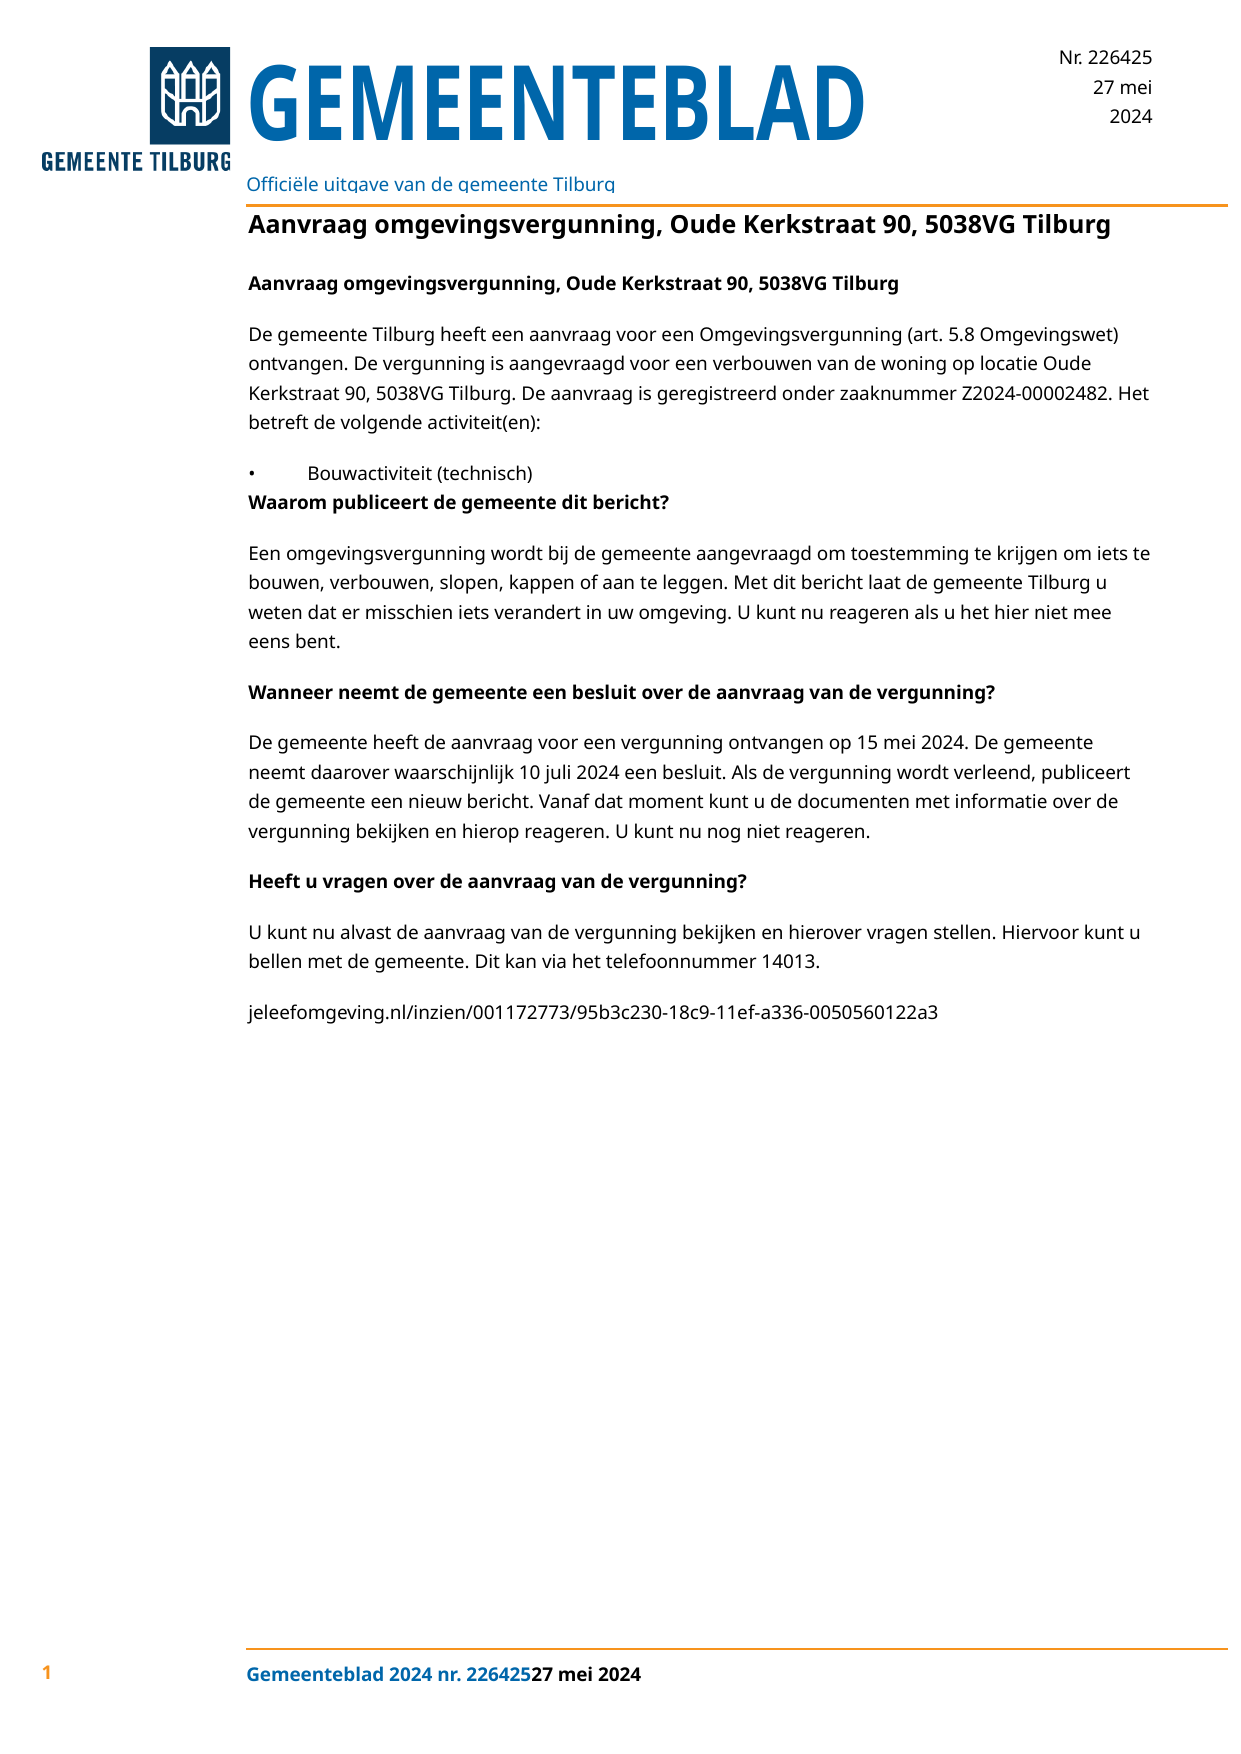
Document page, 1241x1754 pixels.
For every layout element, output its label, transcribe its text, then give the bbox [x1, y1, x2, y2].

text De gemeente Tilburg heeft een aanvraag voor een Omgevingsvergunning (art. 5.8 Omgevingswet) ontvangen. De vergunning is aangevraagd voor een verbouwen van de woning op locatie Oude Kerkstraat 90, 5038VG Tilburg. De aanvraag is geregistreerd onder zaaknummer Z2024-00002482. Het betreft de volgende activiteit(en): [248, 321, 1152, 435]
text Wanneer neemt de gemeente een besluit over de aanvraag van de vergunning? [248, 679, 1152, 705]
text Aanvraag omgevingsvergunning, Oude Kerkstraat 90, 5038VG Tilburg [248, 207, 1152, 241]
text Een omgevingsvergunning wordt bij de gemeente aangevraagd om toestemming te krijgen om iets te bouwen, verbouwen, slopen, kappen of aan te leggen. Met dit bericht laat de gemeente Tilburg u weten dat er misschien iets verandert in uw omgeving. U kunt nu reageren als u het hier niet mee eens bent. [248, 540, 1152, 654]
picture [41, 47, 231, 172]
text Waarom publiceert de gemeente dit bericht? [248, 489, 1152, 515]
list Bouwactiviteit (technisch) [248, 460, 1152, 486]
text Heeft u vragen over de aanvraag van de vergunning? [248, 869, 1152, 894]
text U kunt nu alvast de aanvraag van de vergunning bekijken en hierover vragen stellen. Hiervoor kunt u bellen met de gemeente. Dit kan via het telefoonnummer 14013. [248, 919, 1152, 974]
text De gemeente heeft de aanvraag voor een vergunning ontvangen op 15 mei 2024. De gemeente neemt daarover waarschijnlijk 10 juli 2024 een besluit. Als de vergunning wordt verleend, publiceert de gemeente een nieuw bericht. Vanaf dat moment kunt u de documenten met informatie over de vergunning bekijken en hierop reageren. U kunt nu nog niet reageren. [248, 729, 1152, 844]
text jeleefomgeving.nl/inzien/001172773/95b3c230-18c9-11ef-a336-0050560122a3 [248, 999, 1152, 1025]
text Aanvraag omgevingsvergunning, Oude Kerkstraat 90, 5038VG Tilburg [248, 270, 1152, 296]
